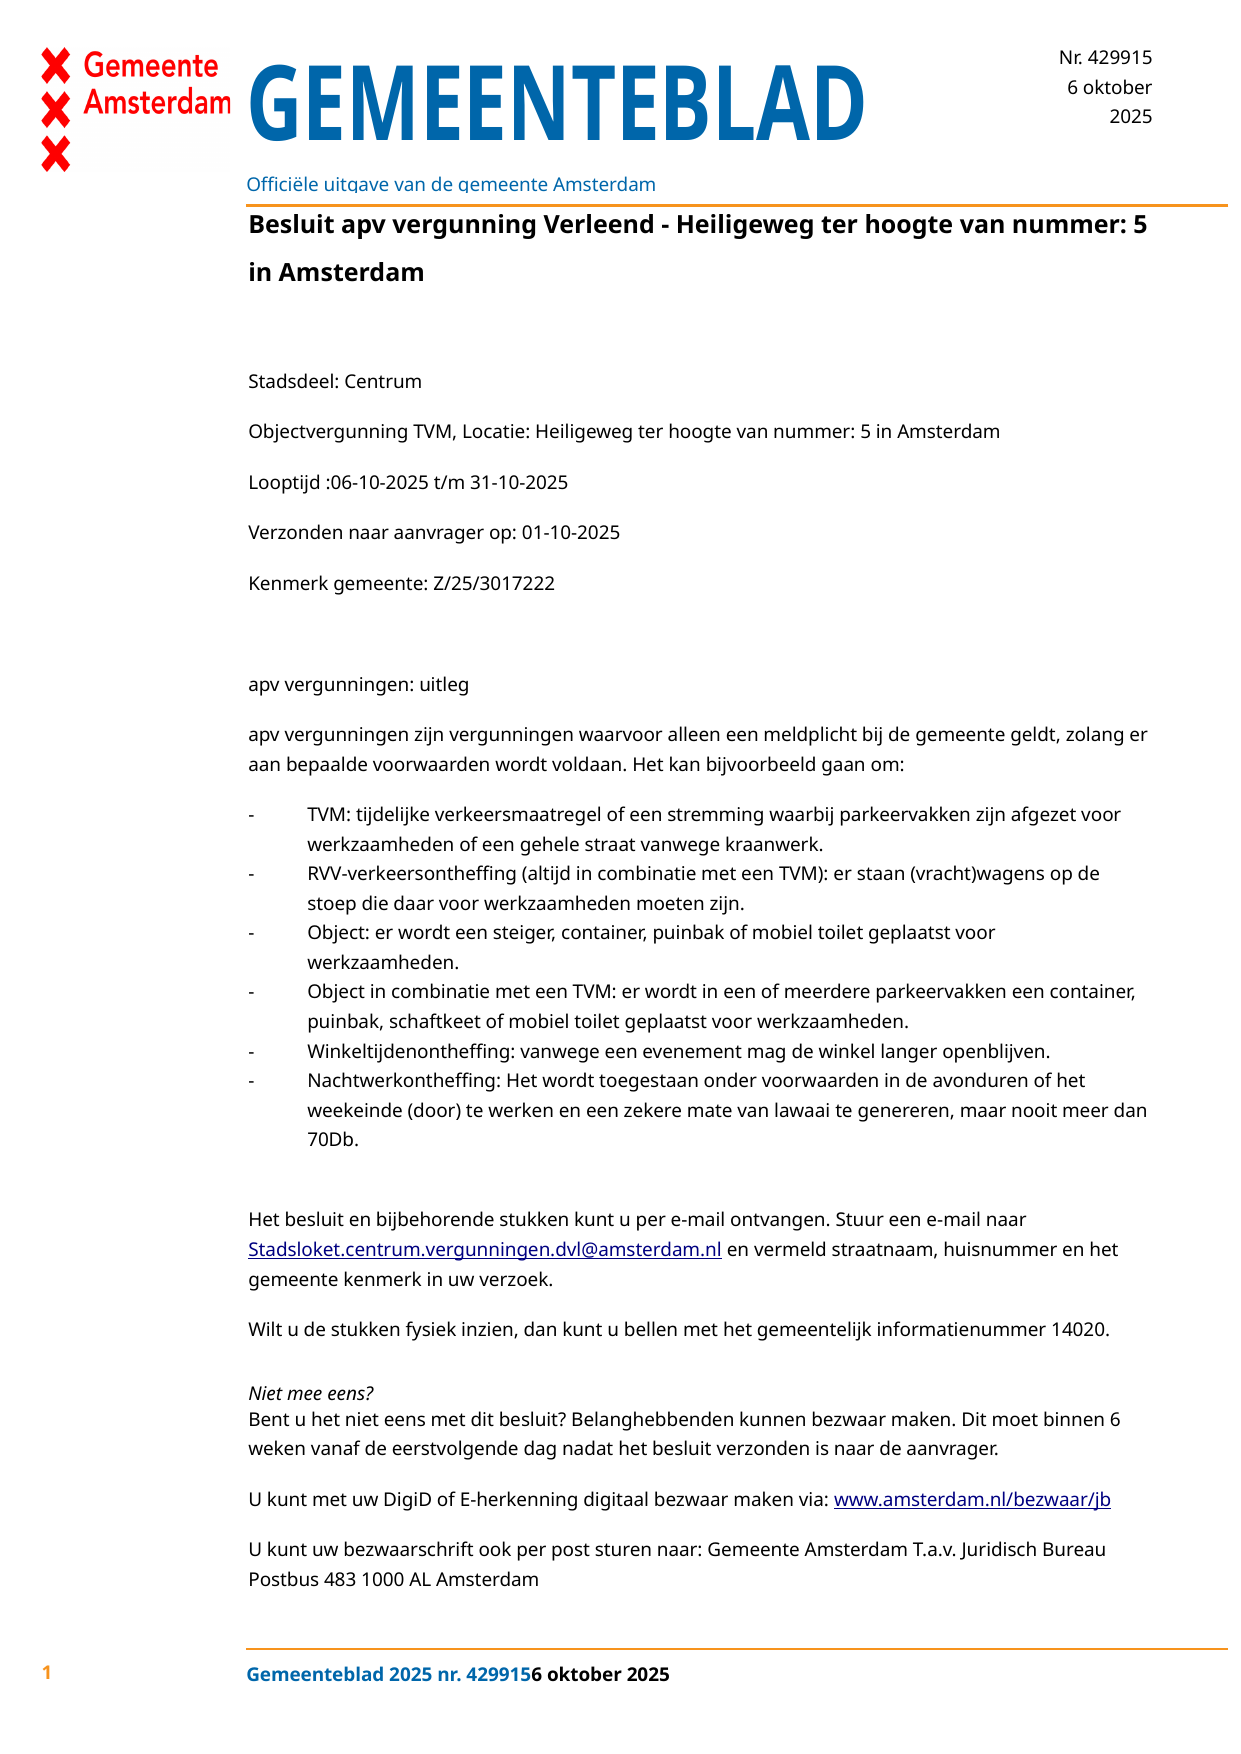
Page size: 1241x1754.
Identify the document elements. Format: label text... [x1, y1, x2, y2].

text U kunt uw bezwaarschrift ook per post sturen naar: Gemeente Amsterdam T.a.v. Juridisch Bureau Postbus 483 1000 AL Amsterdam [248, 1536, 1152, 1592]
text Het besluit en bijbehorende stukken kunt u per e-mail ontvangen. Stuur een e-mail naar Stadsloket.centrum.vergunningen.dvl@amsterdam.nl en vermeld straatnaam, huisnummer en het gemeente kenmerk in uw verzoek. [248, 1207, 1152, 1292]
text Kenmerk gemeente: Z/25/3017222 [248, 570, 1152, 596]
text Verzonden naar aanvrager op: 01-10-2025 [248, 519, 1152, 545]
text Bent u het niet eens met dit besluit? Belanghebbenden kunnen bezwaar maken. Dit moet binnen 6 weken vanaf de eerstvolgende dag nadat het besluit verzonden is naar de aanvrager. [248, 1406, 1152, 1461]
text Niet mee eens? [248, 1380, 1152, 1406]
text U kunt met uw DigiD of E-herkenning digitaal bezwaar maken via: www.amsterdam.nl/bezwaar/jb [248, 1486, 1152, 1512]
list TVM: tijdelijke verkeersmaatregel of een stremming waarbij parkeervakken zijn afgezet voor werkzaamheden of een gehele straat vanwege kraanwerk. [248, 801, 1152, 857]
text Wilt u de stukken fysiek inzien, dan kunt u bellen met het gemeentelijk informatienummer 14020. [248, 1316, 1152, 1342]
text Stadsdeel: Centrum [248, 368, 1152, 394]
list RVV-verkeersontheffing (altijd in combinatie met een TVM): er staan (vracht)wagens op de stoep die daar voor werkzaamheden moeten zijn. [248, 860, 1152, 916]
text apv vergunningen: uitleg [248, 671, 1152, 697]
list Object in combinatie met een TVM: er wordt in een of meerdere parkeervakken een container, puinbak, schaftkeet of mobiel toilet geplaatst voor werkzaamheden. [248, 979, 1152, 1034]
list Nachtwerkontheffing: Het wordt toegestaan onder voorwaarden in de avonduren of het weekeinde (door) te werken en een zekere mate van lawaai te genereren, maar nooit meer dan 70Db. [248, 1067, 1152, 1152]
list Object: er wordt een steiger, container, puinbak of mobiel toilet geplaatst voor werkzaamheden. [248, 919, 1152, 975]
list Winkeltijdenontheffing: vanwege een evenement mag de winkel langer openblijven. [248, 1038, 1152, 1064]
text Looptijd :06-10-2025 t/m 31-10-2025 [248, 469, 1152, 495]
text Besluit apv vergunning Verleend - Heiligeweg ter hoogte van nummer: 5 in Amsterdam [248, 207, 1152, 288]
text Objectvergunning TVM, Locatie: Heiligeweg ter hoogte van nummer: 5 in Amsterdam [248, 419, 1152, 444]
text apv vergunningen zijn vergunningen waarvoor alleen een meldplicht bij de gemeente geldt, zolang er aan bepaalde voorwaarden wordt voldaan. Het kan bijvoorbeeld gaan om: [248, 721, 1152, 777]
picture [41, 47, 231, 172]
